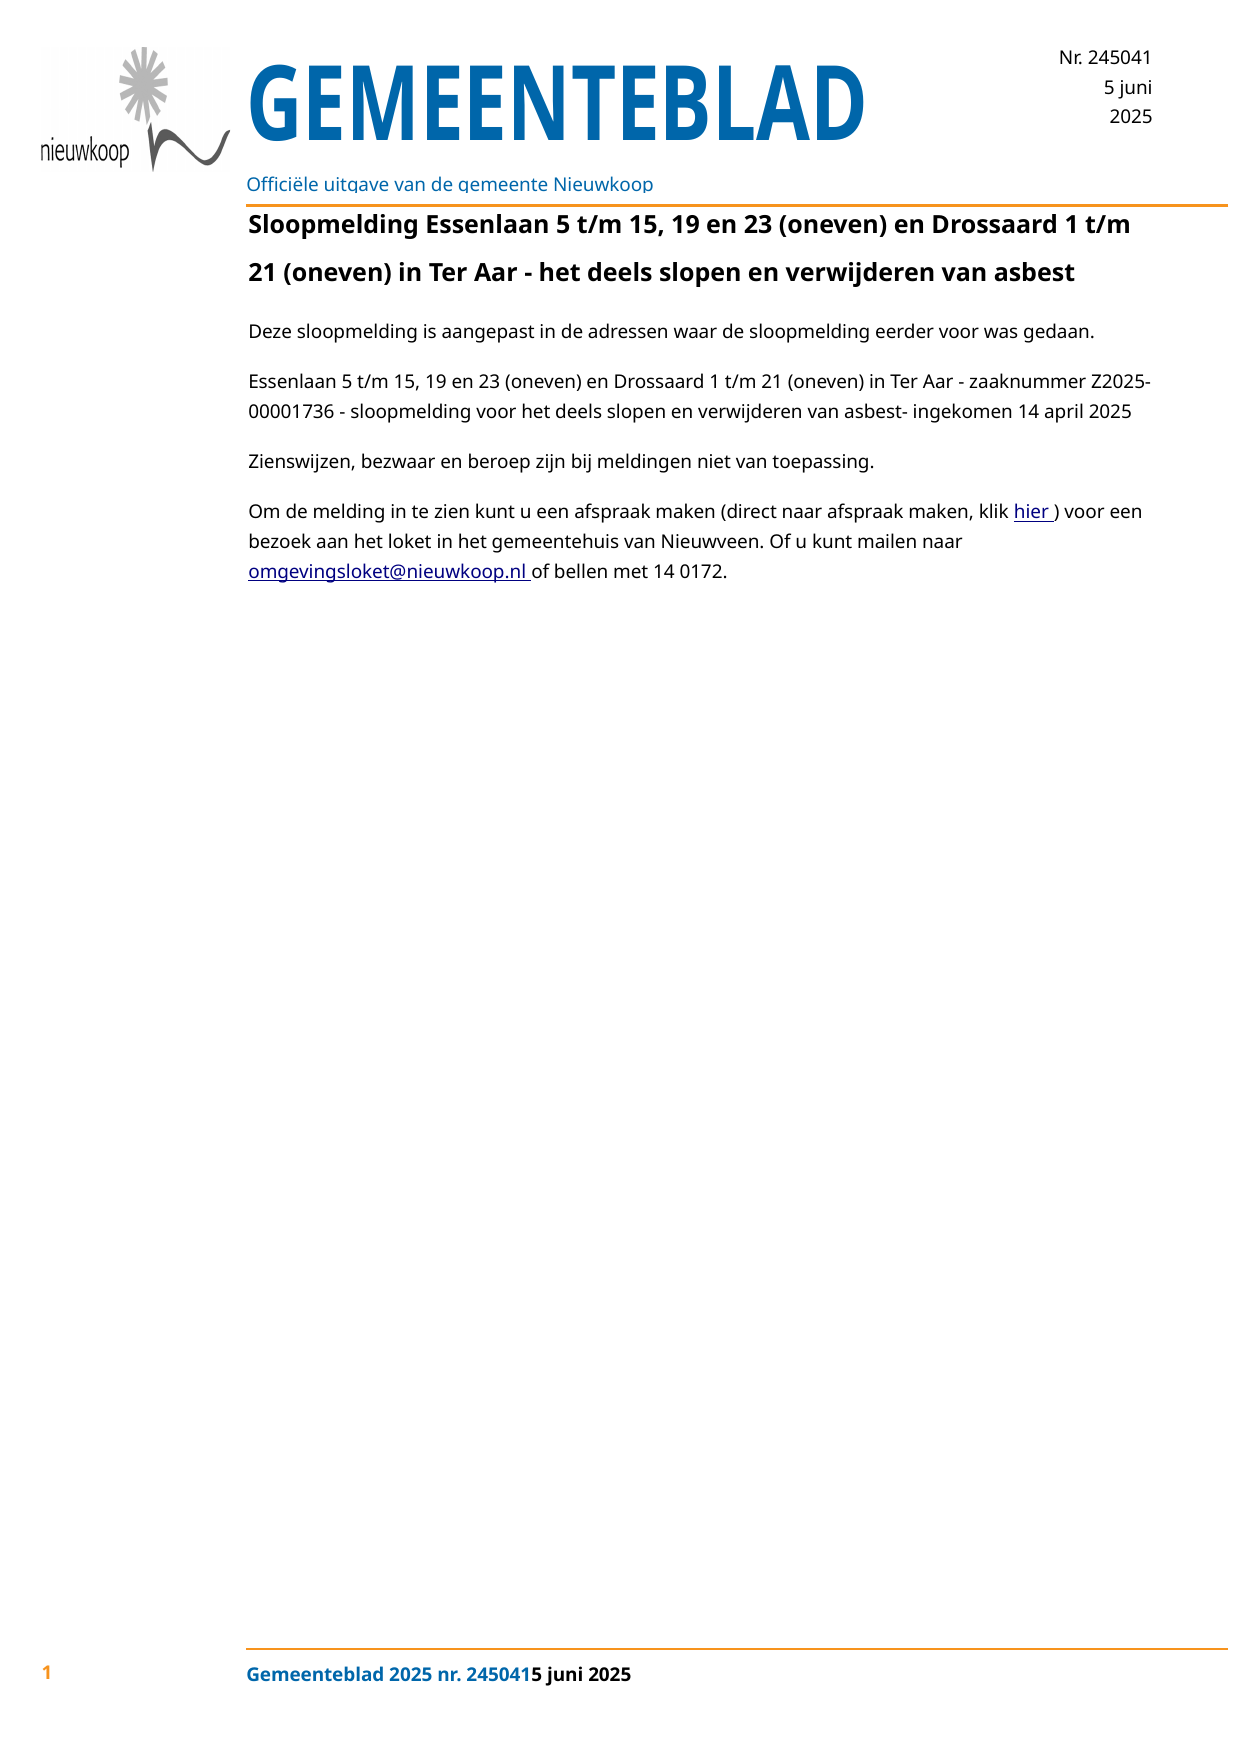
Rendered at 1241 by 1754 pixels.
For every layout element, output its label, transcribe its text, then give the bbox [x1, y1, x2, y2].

picture [41, 47, 231, 172]
text Sloopmelding Essenlaan 5 t/m 15, 19 en 23 (oneven) en Drossaard 1 t/m 21 (oneven) in Ter Aar - het deels slopen en verwijderen van asbest [248, 207, 1152, 288]
text Deze sloopmelding is aangepast in de adressen waar de sloopmelding eerder voor was gedaan. [248, 318, 1152, 344]
text Om de melding in te zien kunt u een afspraak maken (direct naar afspraak maken, klik hier ) voor een bezoek aan het loket in het gemeentehuis van Nieuwveen. Of u kunt mailen naar omgevingsloket@nieuwkoop.nl of bellen met 14 0172. [248, 499, 1152, 584]
text Essenlaan 5 t/m 15, 19 en 23 (oneven) en Drossaard 1 t/m 21 (oneven) in Ter Aar - zaaknummer Z2025-00001736 - sloopmelding voor het deels slopen en verwijderen van asbest- ingekomen 14 april 2025 [248, 368, 1152, 424]
text Zienswijzen, bezwaar en beroep zijn bij meldingen niet van toepassing. [248, 448, 1152, 474]
